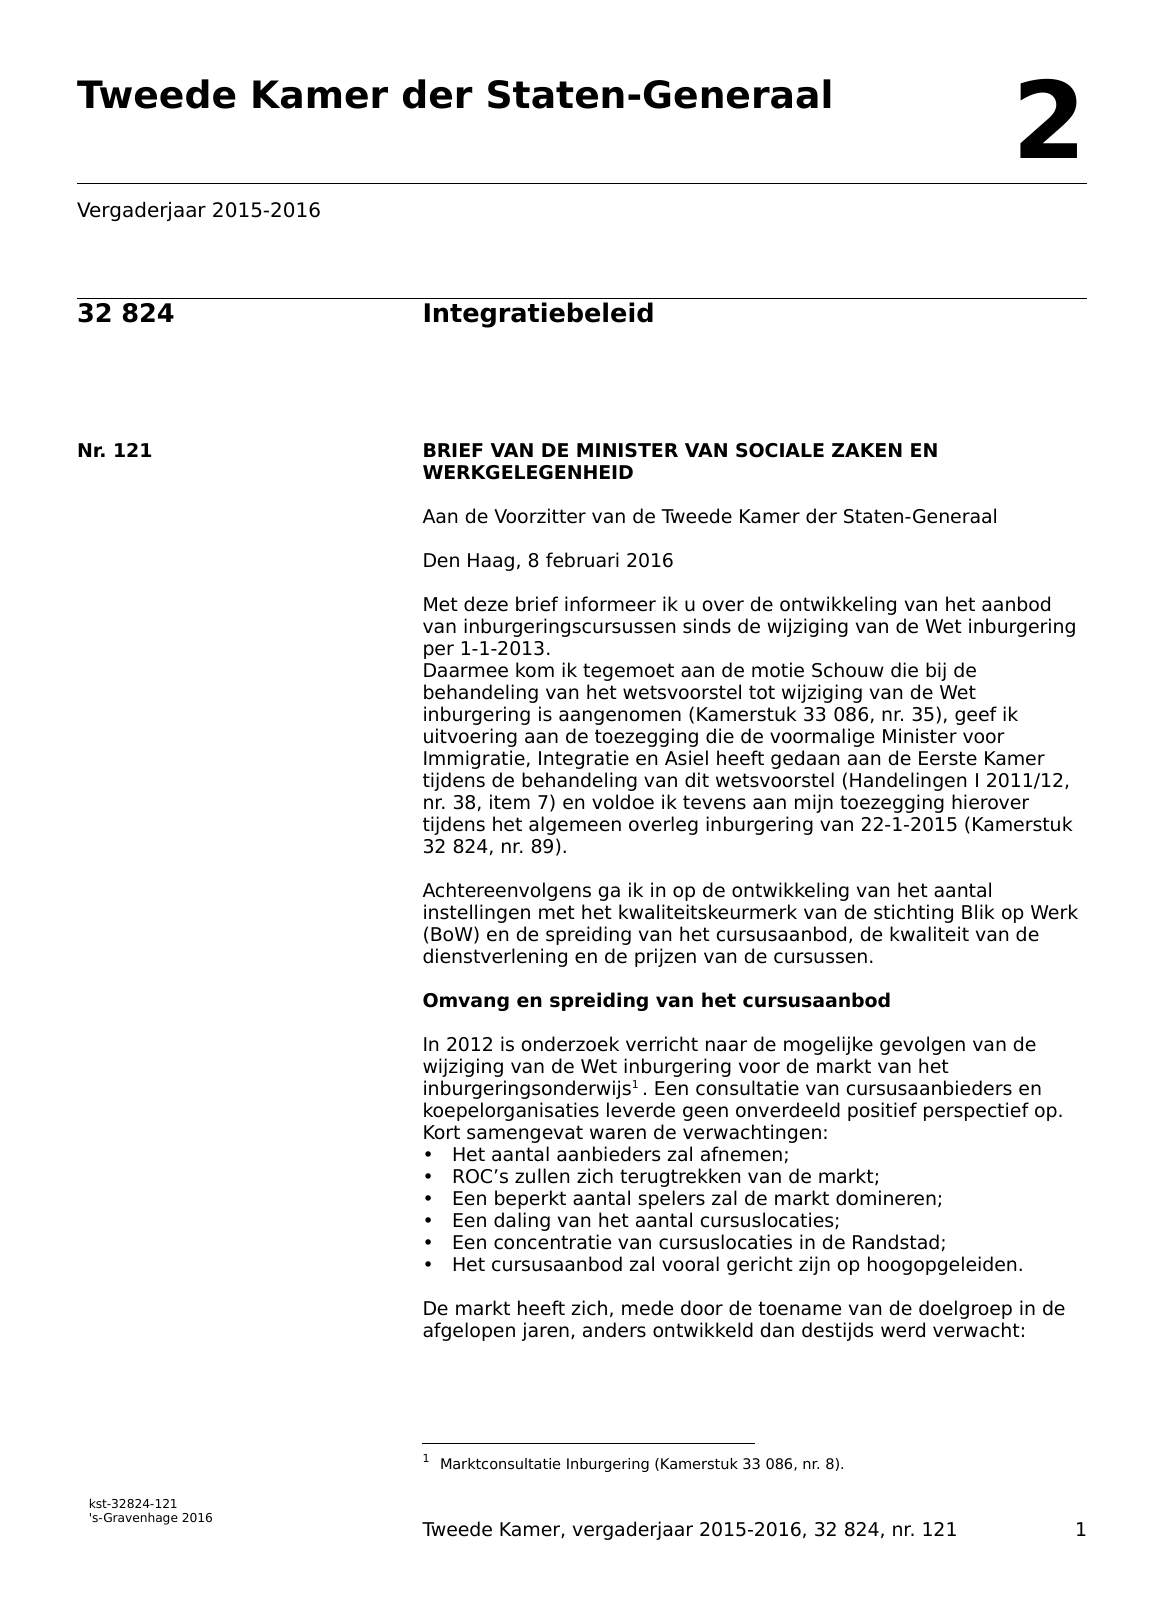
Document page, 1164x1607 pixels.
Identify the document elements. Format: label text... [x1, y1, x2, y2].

table_header Tweede Kamer der Staten-Generaal [77, 59, 886, 183]
text Achtereenvolgens ga ik in op de ontwikkeling van het aantal instellingen met het kwaliteitskeurmerk van de stichting Blik op Werk (BoW) en de spreiding van het cursusaanbod, de kwaliteit van de dienstverlening en de prijzen van de cursussen. [422, 880, 1087, 968]
text kst-32824-121 [88, 1497, 323, 1511]
text Met deze brief informeer ik u over de ontwikkeling van het aanbod van inburgeringscursussen sinds de wijziging van de Wet inburgering per 1-1-2013. [422, 594, 1087, 660]
text • Het cursusaanbod zal vooral gericht zijn op hoogopgeleiden. [422, 1254, 1087, 1276]
text Aan de Voorzitter van de Tweede Kamer der Staten-Generaal [422, 506, 1087, 528]
text • Een concentratie van cursuslocaties in de Randstad; [422, 1232, 1087, 1254]
text In 2012 is onderzoek verricht naar de mogelijke gevolgen van de wijziging van de Wet inburgering voor de markt van het inburgeringsonderwijs. Een consultatie van cursusaanbieders en koepelorganisaties leverde geen onverdeeld positief perspectief op. Kort samengevat waren de verwachtingen: [422, 1034, 1087, 1144]
text • ROC’s zullen zich terugtrekken van de markt; [422, 1166, 1087, 1188]
subtitle Nr. 121 BRIEF VAN DE MINISTER VAN SOCIALE ZAKEN EN WERKGELEGENHEID [77, 440, 1087, 484]
text Daarmee kom ik tegemoet aan de motie Schouw die bij de behandeling van het wetsvoorstel tot wijziging van de Wet inburgering is aangenomen (Kamerstuk 33 086, nr. 35), geef ik uitvoering aan de toezegging die de voormalige Minister voor Immigratie, Integratie en Asiel heeft gedaan aan de Eerste Kamer tijdens de behandeling van dit wetsvoorstel (Handelingen I 2011/12, nr. 38, item 7) en voldoe ik tevens aan mijn toezegging hierover tijdens het algemeen overleg inburgering van 22-1-2015 (Kamerstuk 32 824, nr. 89). [422, 660, 1087, 858]
text • Het aantal aanbieders zal afnemen; [422, 1144, 1087, 1166]
text De markt heeft zich, mede door de toename van de doelgroep in de afgelopen jaren, anders ontwikkeld dan destijds werd verwacht: [422, 1298, 1087, 1342]
text • Een beperkt aantal spelers zal de markt domineren; [422, 1188, 1087, 1210]
subtitle 32 824 Integratiebeleid [77, 299, 1087, 329]
text Marktconsultatie Inburgering (Kamerstuk 33 086, nr. 8). [422, 1452, 1087, 1474]
text • Een daling van het aantal cursuslocaties; [422, 1210, 1087, 1232]
text 's-Gravenhage 2016 [88, 1511, 323, 1525]
text Den Haag, 8 februari 2016 [422, 550, 1087, 572]
table_cell Vergaderjaar 2015-2016 [77, 184, 1087, 298]
table_header 2 [886, 59, 1087, 183]
subtitle Omvang en spreiding van het cursusaanbod [422, 990, 1087, 1012]
